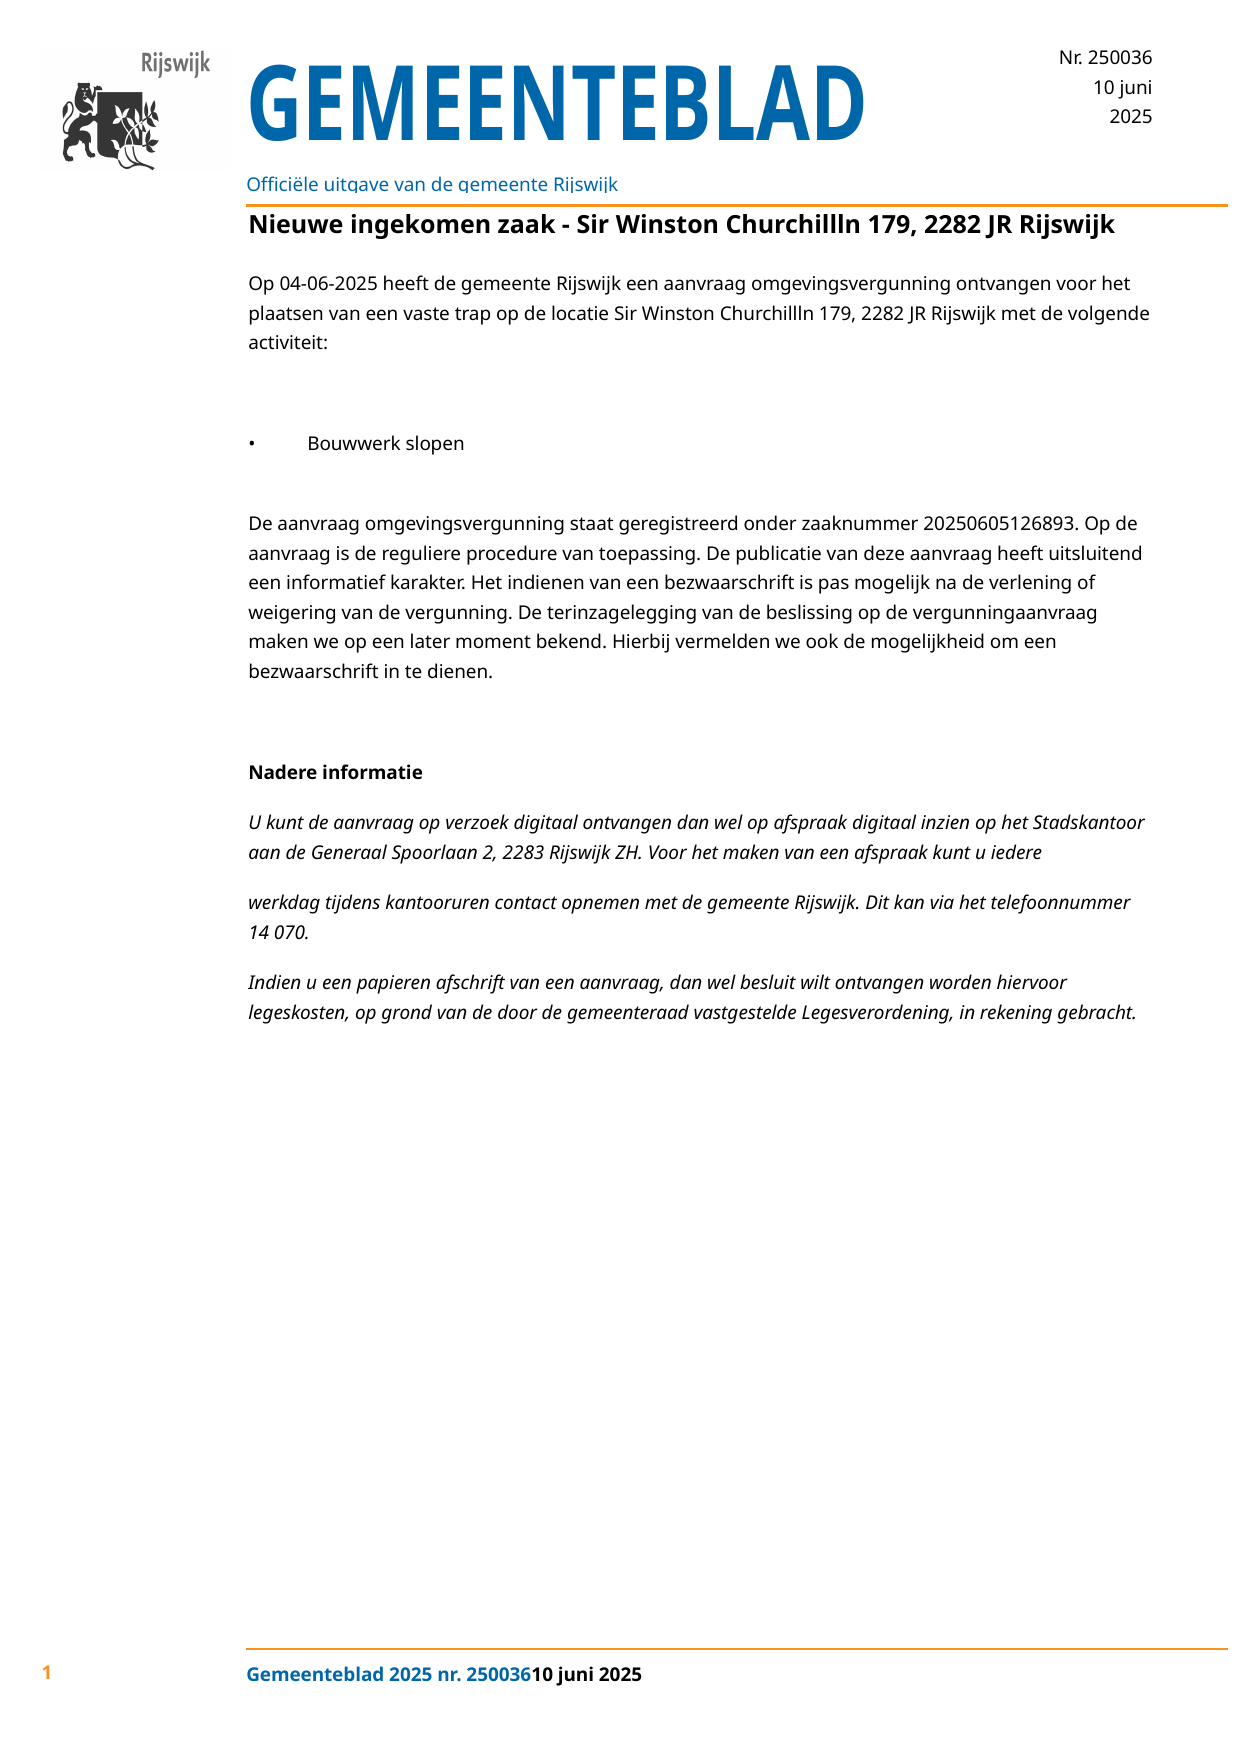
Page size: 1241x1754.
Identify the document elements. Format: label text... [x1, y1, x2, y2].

text De aanvraag omgevingsvergunning staat geregistreerd onder zaaknummer 20250605126893. Op de aanvraag is de reguliere procedure van toepassing. De publicatie van deze aanvraag heeft uitsluitend een informatief karakter. Het indienen van een bezwaarschrift is pas mogelijk na de verlening of weigering van de vergunning. De terinzagelegging van de beslissing op de vergunningaanvraag maken we op een later moment bekend. Hierbij vermelden we ook de mogelijkheid om een bezwaarschrift in te dienen. [248, 510, 1152, 684]
picture [41, 47, 231, 172]
text Op 04-06-2025 heeft de gemeente Rijswijk een aanvraag omgevingsvergunning ontvangen voor het plaatsen van een vaste trap op de locatie Sir Winston Churchillln 179, 2282 JR Rijswijk met de volgende activiteit: [248, 270, 1152, 355]
text Nieuwe ingekomen zaak - Sir Winston Churchillln 179, 2282 JR Rijswijk [248, 207, 1152, 241]
list Bouwwerk slopen [248, 430, 1152, 456]
text U kunt de aanvraag op verzoek digitaal ontvangen dan wel op afspraak digitaal inzien op het Stadskantoor aan de Generaal Spoorlaan 2, 2283 Rijswijk ZH. Voor het maken van een afspraak kunt u iedere [248, 809, 1152, 865]
text werkdag tijdens kantooruren contact opnemen met de gemeente Rijswijk. Dit kan via het telefoonnummer 14 070. [248, 889, 1152, 945]
text Nadere informatie [248, 759, 1152, 785]
text Indien u een papieren afschrift van een aanvraag, dan wel besluit wilt ontvangen worden hiervoor legeskosten, op grond van de door de gemeenteraad vastgestelde Legesverordening, in rekening gebracht. [248, 969, 1152, 1025]
